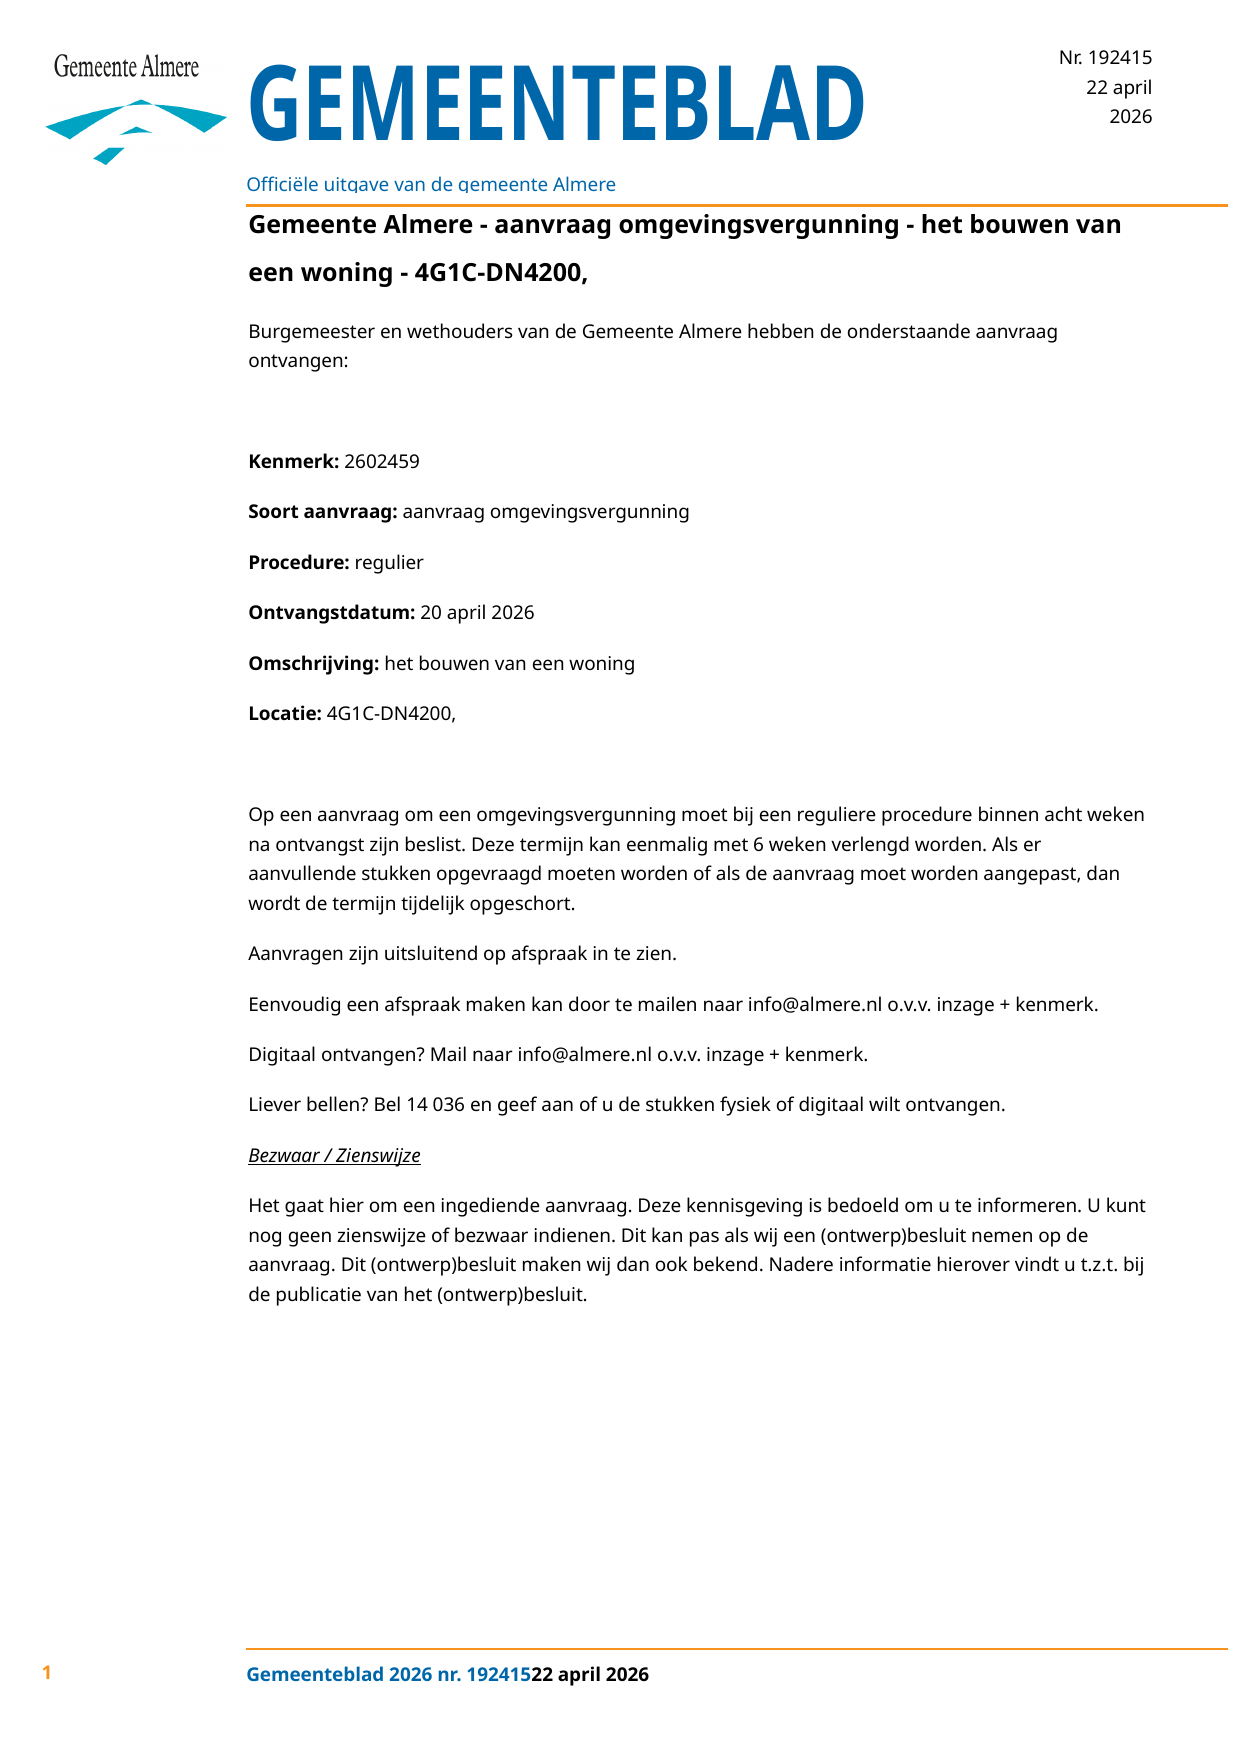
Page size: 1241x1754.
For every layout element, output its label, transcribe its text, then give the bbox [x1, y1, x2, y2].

text Soort aanvraag: aanvraag omgevingsvergunning [248, 499, 1152, 524]
text Procedure: regulier [248, 549, 1152, 575]
text Burgemeester en wethouders van de Gemeente Almere hebben de onderstaande aanvraag ontvangen: [248, 318, 1152, 373]
text Kenmerk: 2602459 [248, 448, 1152, 474]
text Aanvragen zijn uitsluitend op afspraak in te zien. [248, 940, 1152, 966]
text Ontvangstdatum: 20 april 2026 [248, 599, 1152, 625]
text Gemeente Almere - aanvraag omgevingsvergunning - het bouwen van een woning - 4G1C-DN4200, [248, 207, 1152, 288]
text Digitaal ontvangen? Mail naar info@almere.nl o.v.v. inzage + kenmerk. [248, 1041, 1152, 1067]
picture [41, 47, 231, 172]
text Eenvoudig een afspraak maken kan door te mailen naar info@almere.nl o.v.v. inzage + kenmerk. [248, 991, 1152, 1017]
text Op een aanvraag om een omgevingsvergunning moet bij een reguliere procedure binnen acht weken na ontvangst zijn beslist. Deze termijn kan eenmalig met 6 weken verlengd worden. Als er aanvullende stukken opgevraagd moeten worden of als de aanvraag moet worden aangepast, dan wordt de termijn tijdelijk opgeschort. [248, 801, 1152, 916]
text Liever bellen? Bel 14 036 en geef aan of u de stukken fysiek of digitaal wilt ontvangen. [248, 1092, 1152, 1117]
text Het gaat hier om een ingediende aanvraag. Deze kennisgeving is bedoeld om u te informeren. U kunt nog geen zienswijze of bezwaar indienen. Dit kan pas als wij een (ontwerp)besluit nemen op de aanvraag. Dit (ontwerp)besluit maken wij dan ook bekend. Nadere informatie hierover vindt u t.z.t. bij de publicatie van het (ontwerp)besluit. [248, 1192, 1152, 1307]
text Bezwaar / Zienswijze [248, 1142, 1152, 1168]
text Locatie: 4G1C-DN4200, [248, 700, 1152, 726]
text Omschrijving: het bouwen van een woning [248, 650, 1152, 676]
